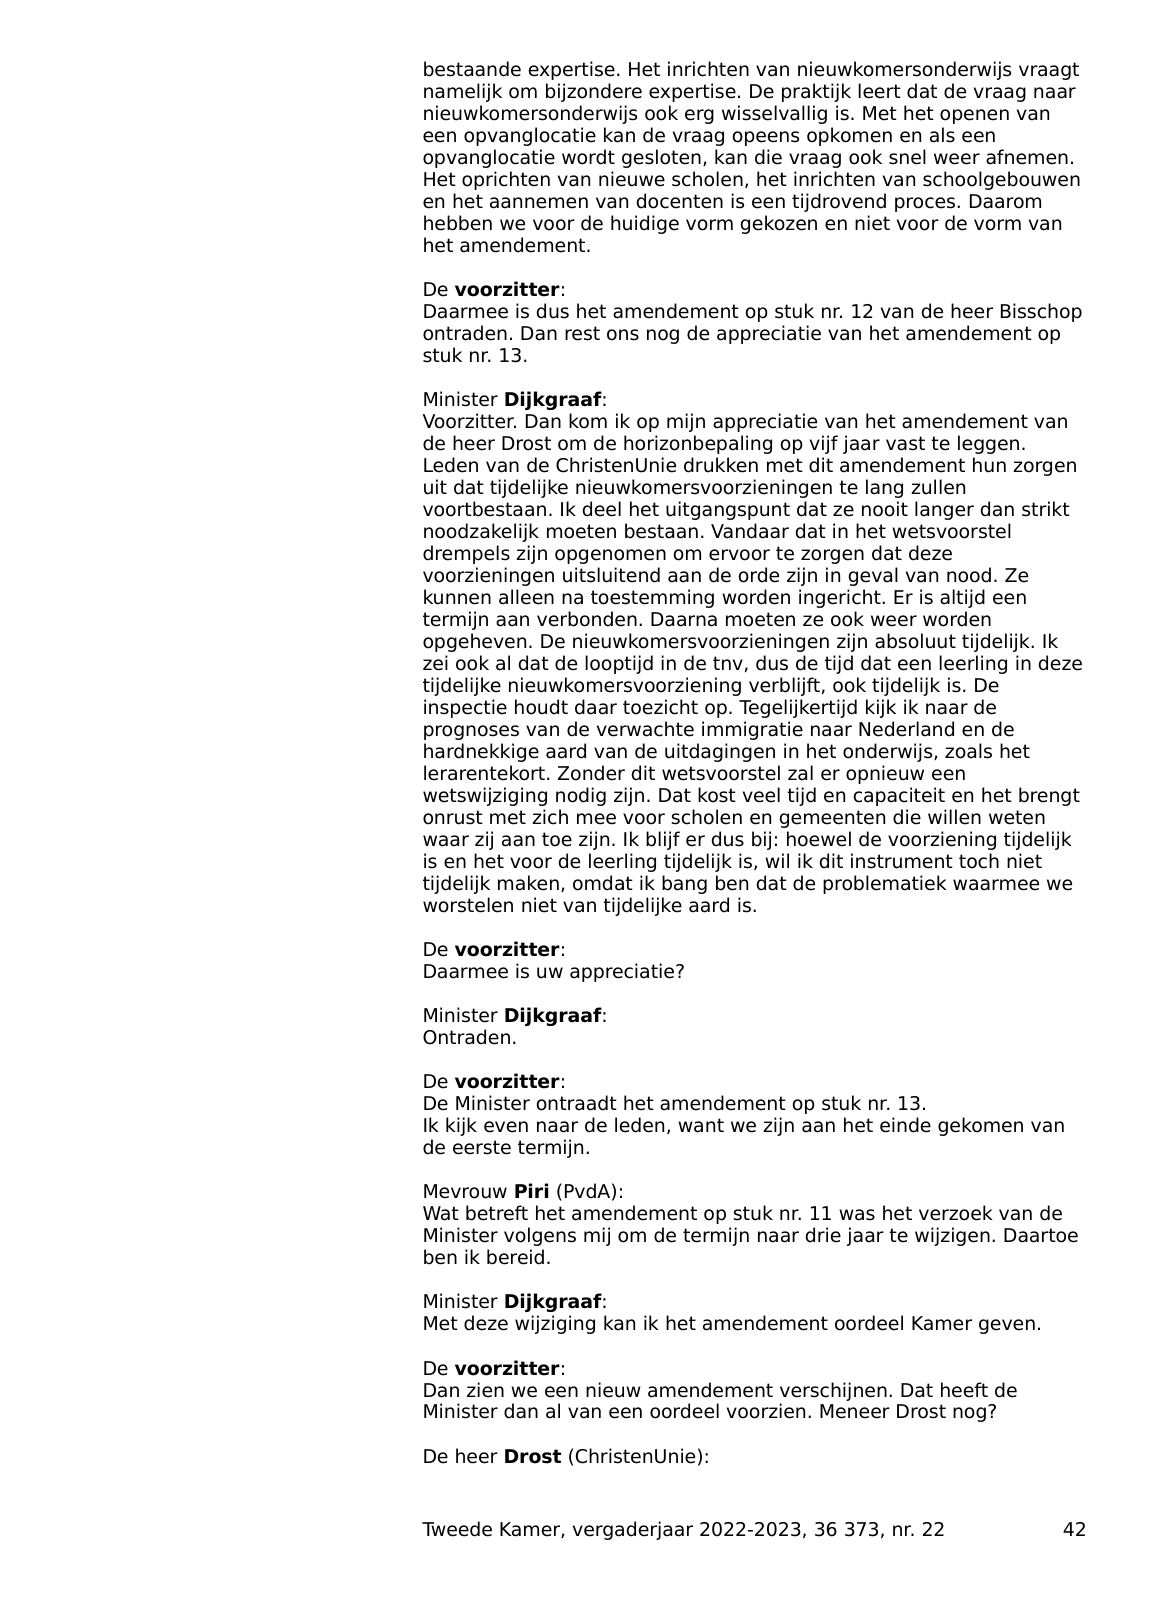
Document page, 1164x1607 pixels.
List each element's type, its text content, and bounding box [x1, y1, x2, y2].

text De voorzitter: [422, 279, 1087, 301]
text Voorzitter. Dan kom ik op mijn appreciatie van het amendement van de heer Drost om de horizonbepaling op vijf jaar vast te leggen. Leden van de ChristenUnie drukken met dit amendement hun zorgen uit dat tijdelijke nieuwkomersvoorzieningen te lang zullen voortbestaan. Ik deel het uitgangspunt dat ze nooit langer dan strikt noodzakelijk moeten bestaan. Vandaar dat in het wetsvoorstel drempels zijn opgenomen om ervoor te zorgen dat deze voorzieningen uitsluitend aan de orde zijn in geval van nood. Ze kunnen alleen na toestemming worden ingericht. Er is altijd een termijn aan verbonden. Daarna moeten ze ook weer worden opgeheven. De nieuwkomersvoorzieningen zijn absoluut tijdelijk. Ik zei ook al dat de looptijd in de tnv, dus de tijd dat een leerling in deze tijdelijke nieuwkomersvoorziening verblijft, ook tijdelijk is. De inspectie houdt daar toezicht op. Tegelijkertijd kijk ik naar de prognoses van de verwachte immigratie naar Nederland en de hardnekkige aard van de uitdagingen in het onderwijs, zoals het lerarentekort. Zonder dit wetsvoorstel zal er opnieuw een wetswijziging nodig zijn. Dat kost veel tijd en capaciteit en het brengt onrust met zich mee voor scholen en gemeenten die willen weten waar zij aan toe zijn. Ik blijf er dus bij: hoewel de voorziening tijdelijk is en het voor de leerling tijdelijk is, wil ik dit instrument toch niet tijdelijk maken, omdat ik bang ben dat de problematiek waarmee we worstelen niet van tijdelijke aard is. [422, 411, 1087, 917]
text Daarmee is dus het amendement op stuk nr. 12 van de heer Bisschop ontraden. Dan rest ons nog de appreciatie van het amendement op stuk nr. 13. [422, 301, 1087, 367]
text Minister Dijkgraaf: [422, 1005, 1087, 1027]
text De Minister ontraadt het amendement op stuk nr. 13. [422, 1093, 1087, 1115]
text De heer Drost (ChristenUnie): [422, 1446, 1087, 1468]
text De voorzitter: [422, 1071, 1087, 1093]
text De voorzitter: [422, 1357, 1087, 1379]
text Dan zien we een nieuw amendement verschijnen. Dat heeft de Minister dan al van een oordeel voorzien. Meneer Drost nog? [422, 1379, 1087, 1423]
text Minister Dijkgraaf: [422, 1291, 1087, 1313]
text Minister Dijkgraaf: [422, 389, 1087, 411]
text Wat betreft het amendement op stuk nr. 11 was het verzoek van de Minister volgens mij om de termijn naar drie jaar te wijzigen. Daartoe ben ik bereid. [422, 1203, 1087, 1269]
text De voorzitter: [422, 939, 1087, 961]
text Ik kijk even naar de leden, want we zijn aan het einde gekomen van de eerste termijn. [422, 1115, 1087, 1159]
text Ontraden. [422, 1027, 1087, 1049]
text Daarmee is uw appreciatie? [422, 961, 1087, 983]
text Met deze wijziging kan ik het amendement oordeel Kamer geven. [422, 1313, 1087, 1335]
text bestaande expertise. Het inrichten van nieuwkomersonderwijs vraagt namelijk om bijzondere expertise. De praktijk leert dat de vraag naar nieuwkomersonderwijs ook erg wisselvallig is. Met het openen van een opvanglocatie kan de vraag opeens opkomen en als een opvanglocatie wordt gesloten, kan die vraag ook snel weer afnemen. Het oprichten van nieuwe scholen, het inrichten van schoolgebouwen en het aannemen van docenten is een tijdrovend proces. Daarom hebben we voor de huidige vorm gekozen en niet voor de vorm van het amendement. [422, 59, 1087, 257]
text Mevrouw Piri (PvdA): [422, 1181, 1087, 1203]
